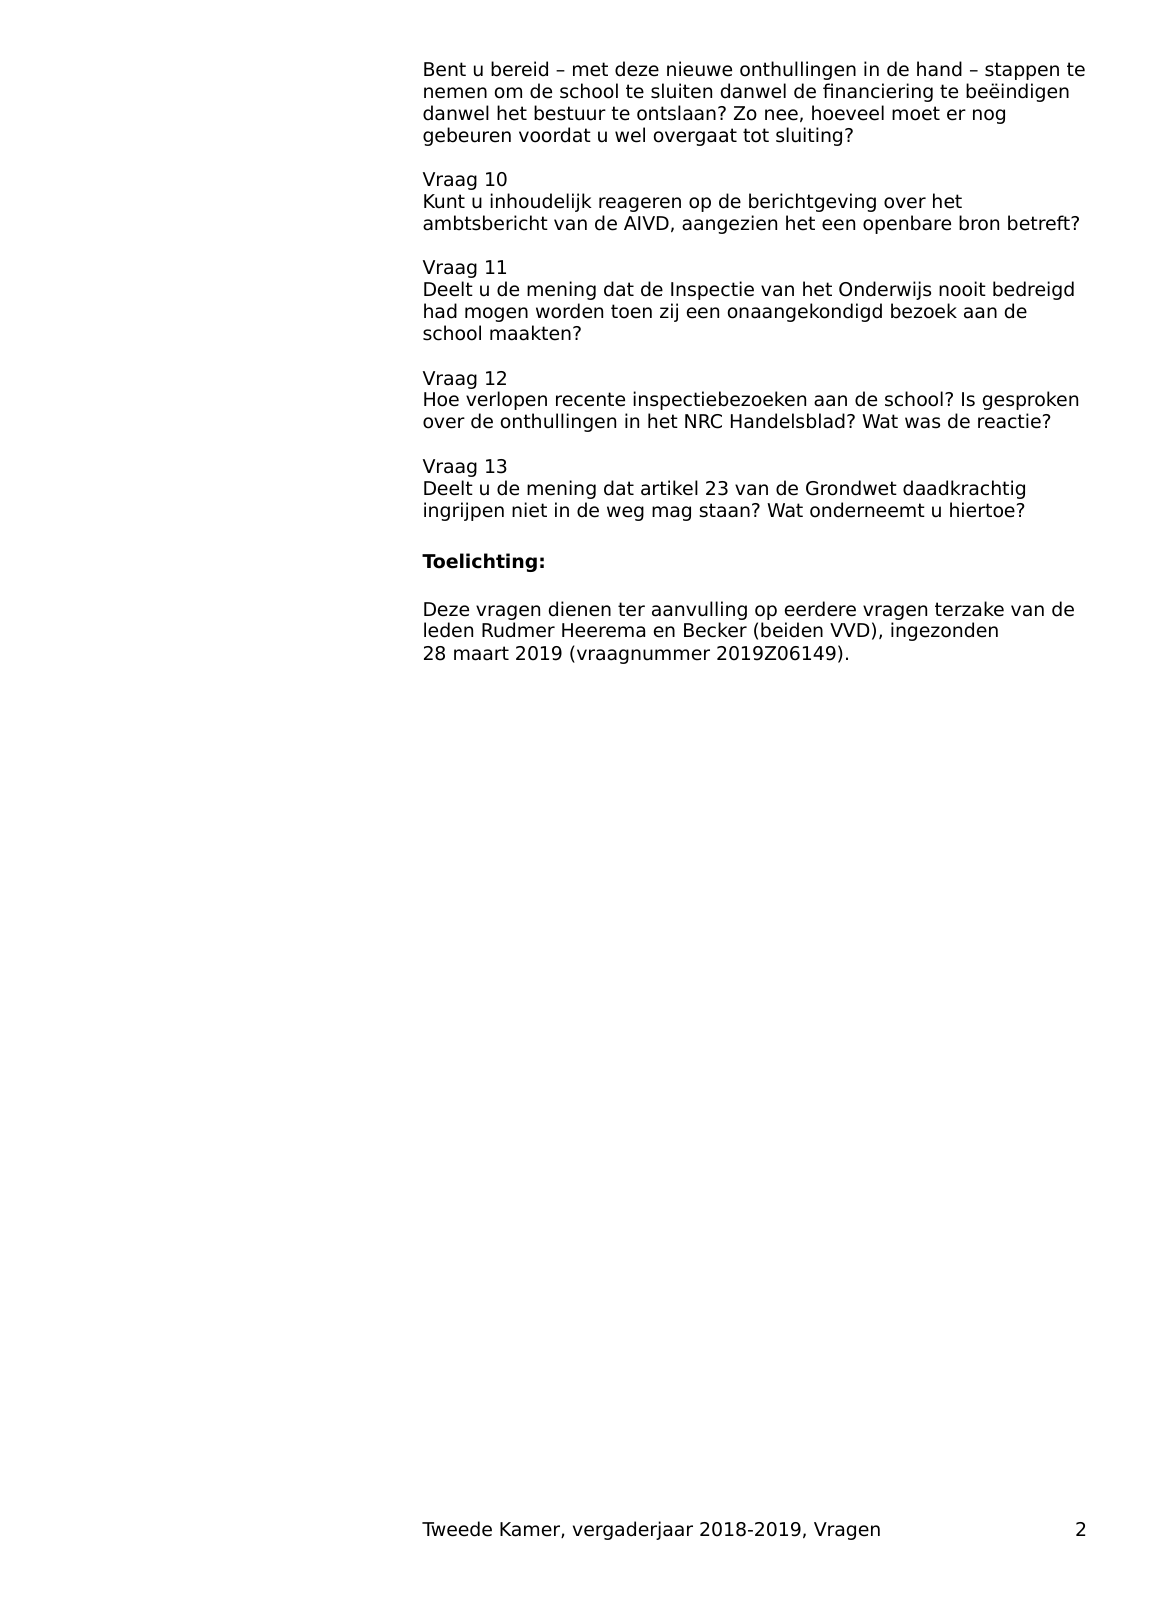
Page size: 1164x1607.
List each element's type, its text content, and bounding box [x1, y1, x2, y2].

text Deelt u de mening dat de Inspectie van het Onderwijs nooit bedreigd had mogen worden toen zij een onaangekondigd bezoek aan de school maakten? [422, 279, 1087, 345]
text Vraag 12 [422, 367, 1087, 389]
text Vraag 13 [422, 456, 1087, 477]
text Vraag 11 [422, 257, 1087, 279]
text Deze vragen dienen ter aanvulling op eerdere vragen terzake van de leden Rudmer Heerema en Becker (beiden VVD), ingezonden 28 maart 2019 (vraagnummer 2019Z06149). [422, 598, 1087, 664]
text Bent u bereid – met deze nieuwe onthullingen in de hand – stappen te nemen om de school te sluiten danwel de financiering te beëindigen danwel het bestuur te ontslaan? Zo nee, hoeveel moet er nog gebeuren voordat u wel overgaat tot sluiting? [422, 59, 1087, 147]
text Kunt u inhoudelijk reageren op de berichtgeving over het ambtsbericht van de AIVD, aangezien het een openbare bron betreft? [422, 191, 1087, 235]
text Hoe verlopen recente inspectiebezoeken aan de school? Is gesproken over de onthullingen in het NRC Handelsblad? Wat was de reactie? [422, 389, 1087, 433]
subtitle Toelichting: [422, 551, 1087, 573]
text Deelt u de mening dat artikel 23 van de Grondwet daadkrachtig ingrijpen niet in de weg mag staan? Wat onderneemt u hiertoe? [422, 477, 1087, 521]
text Vraag 10 [422, 169, 1087, 191]
